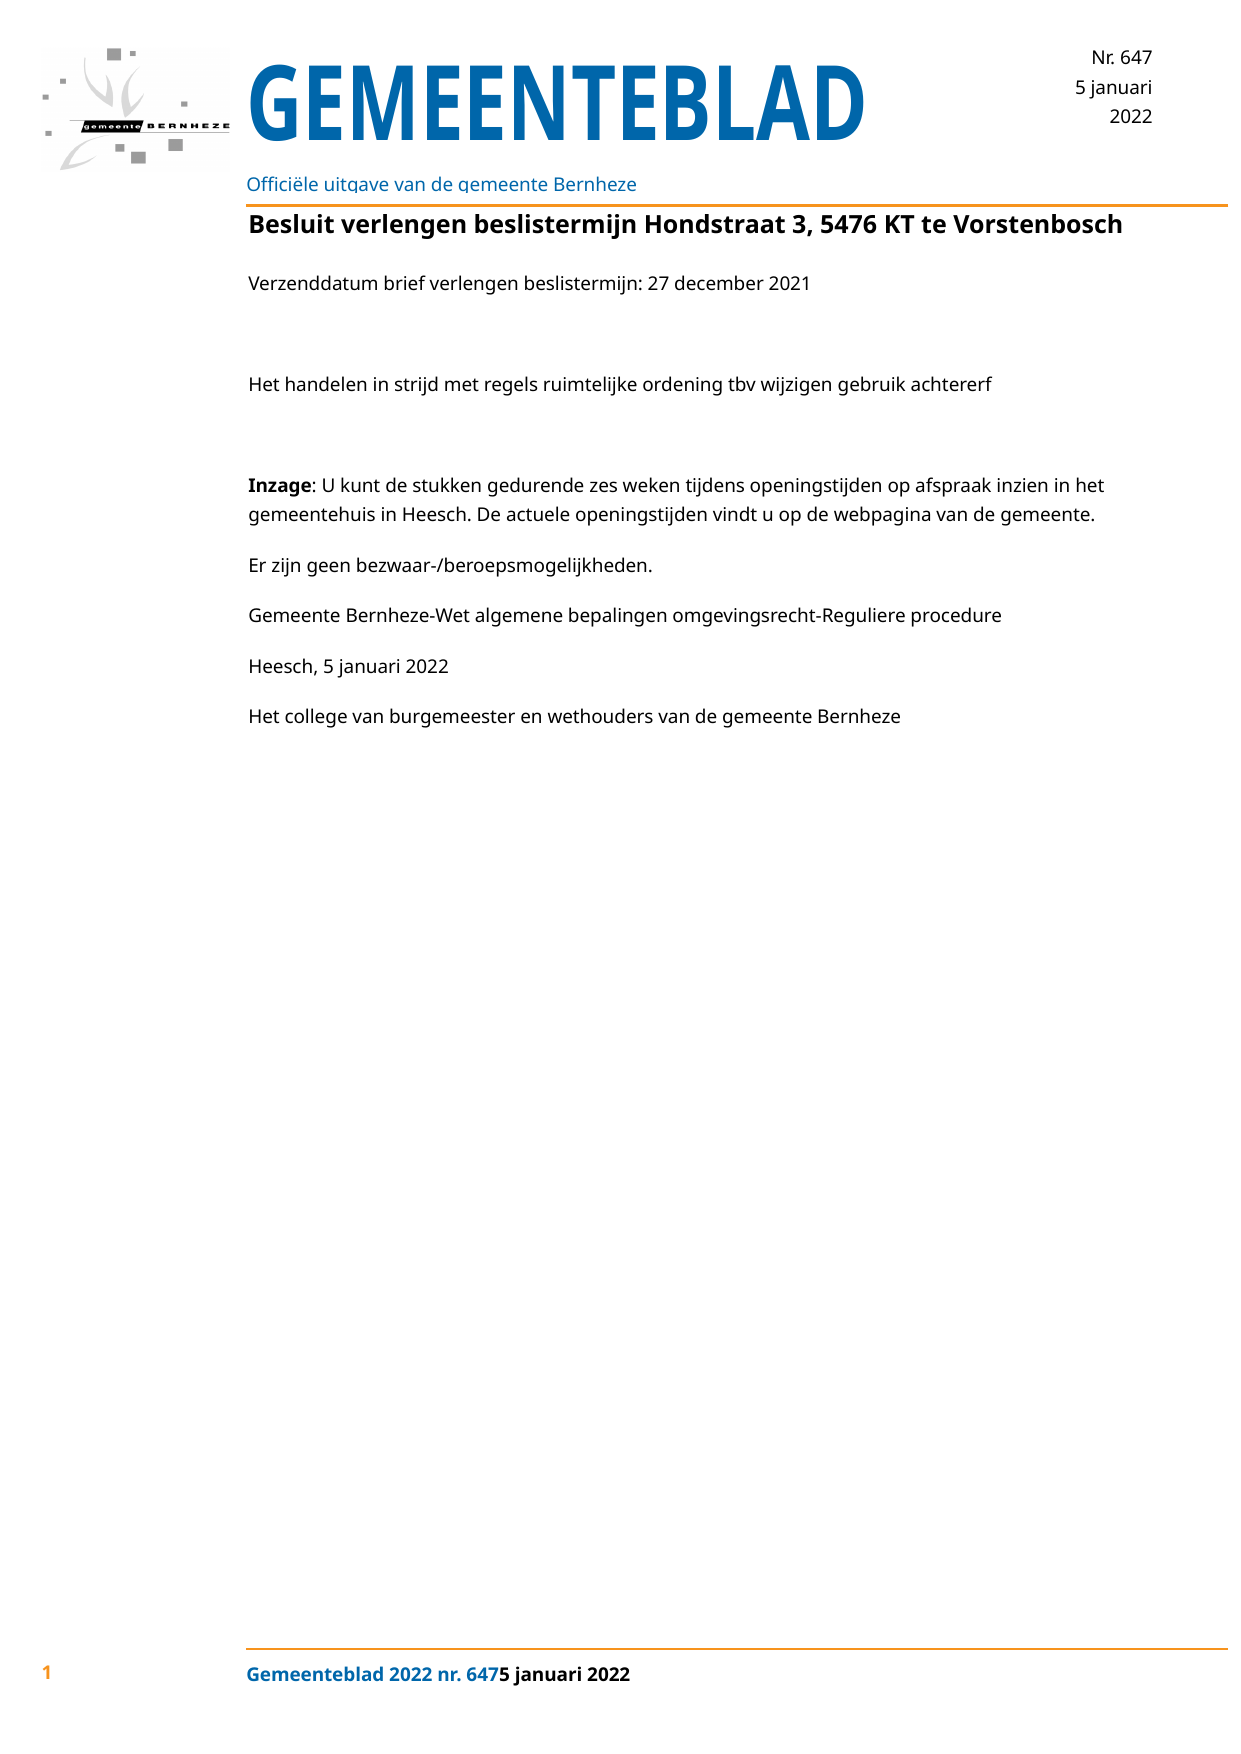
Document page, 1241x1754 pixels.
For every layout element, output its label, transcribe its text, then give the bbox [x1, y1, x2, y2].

text Het college van burgemeester en wethouders van de gemeente Bernheze [248, 703, 1152, 729]
text Inzage: U kunt de stukken gedurende zes weken tijdens openingstijden op afspraak inzien in het gemeentehuis in Heesch. De actuele openingstijden vindt u op de webpagina van de gemeente. [248, 472, 1152, 527]
text Verzenddatum brief verlengen beslistermijn: 27 december 2021 [248, 270, 1152, 296]
text Het handelen in strijd met regels ruimtelijke ordening tbv wijzigen gebruik achtererf [248, 371, 1152, 397]
text Heesch, 5 januari 2022 [248, 653, 1152, 678]
text Er zijn geen bezwaar-/beroepsmogelijkheden. [248, 552, 1152, 578]
text Besluit verlengen beslistermijn Hondstraat 3, 5476 KT te Vorstenbosch [248, 207, 1152, 241]
picture [41, 47, 231, 172]
text Gemeente Bernheze-Wet algemene bepalingen omgevingsrecht-Reguliere procedure [248, 602, 1152, 628]
